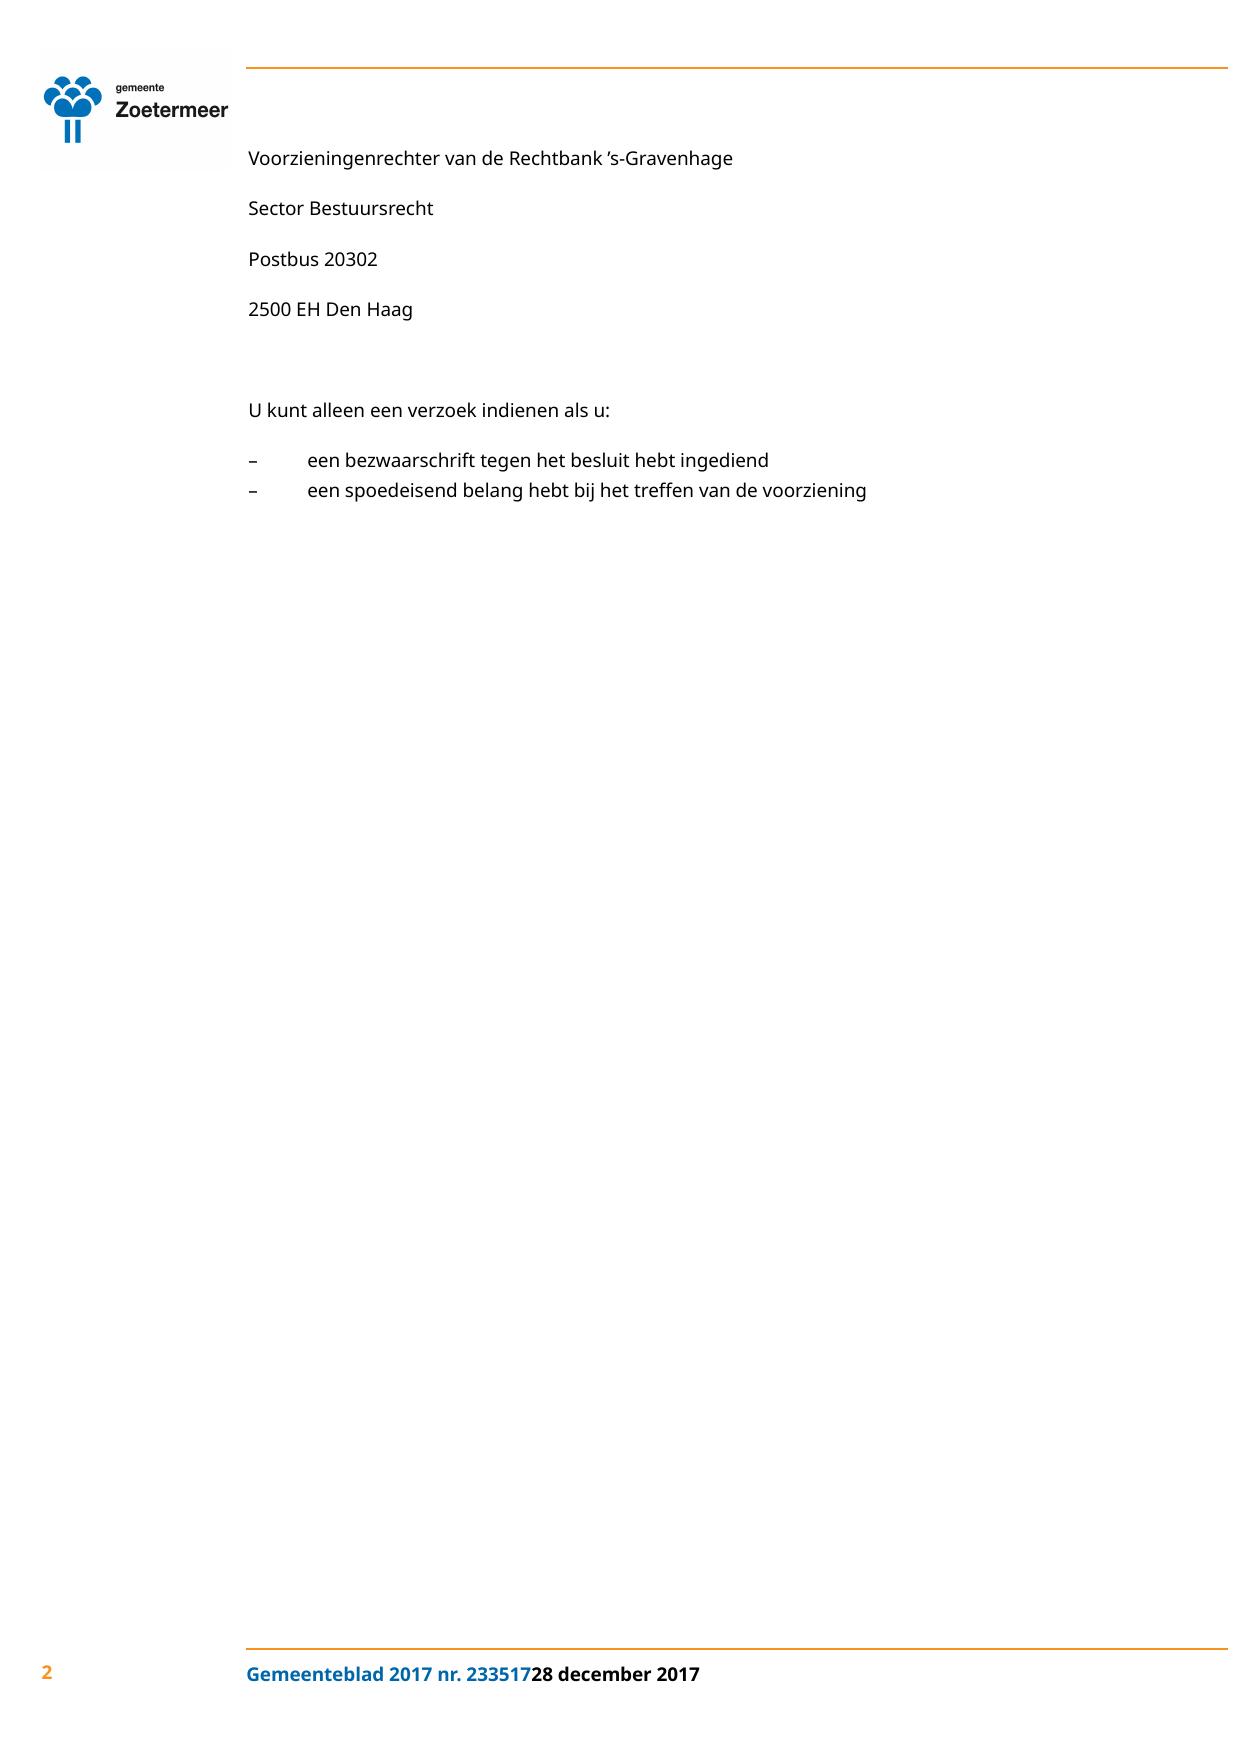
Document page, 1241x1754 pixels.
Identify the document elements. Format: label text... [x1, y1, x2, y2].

text 2500 EH Den Haag [248, 296, 1152, 322]
text Sector Bestuursrecht [248, 196, 1152, 221]
list een bezwaarschrift tegen het besluit hebt ingediend [248, 448, 1152, 473]
text Postbus 20302 [248, 246, 1152, 272]
text Voorzieningenrechter van de Rechtbank ’s-Gravenhage [248, 145, 1152, 171]
picture [41, 47, 231, 172]
text U kunt alleen een verzoek indienen als u: [248, 397, 1152, 423]
list een spoedeisend belang hebt bij het treffen van de voorziening [248, 477, 1152, 503]
